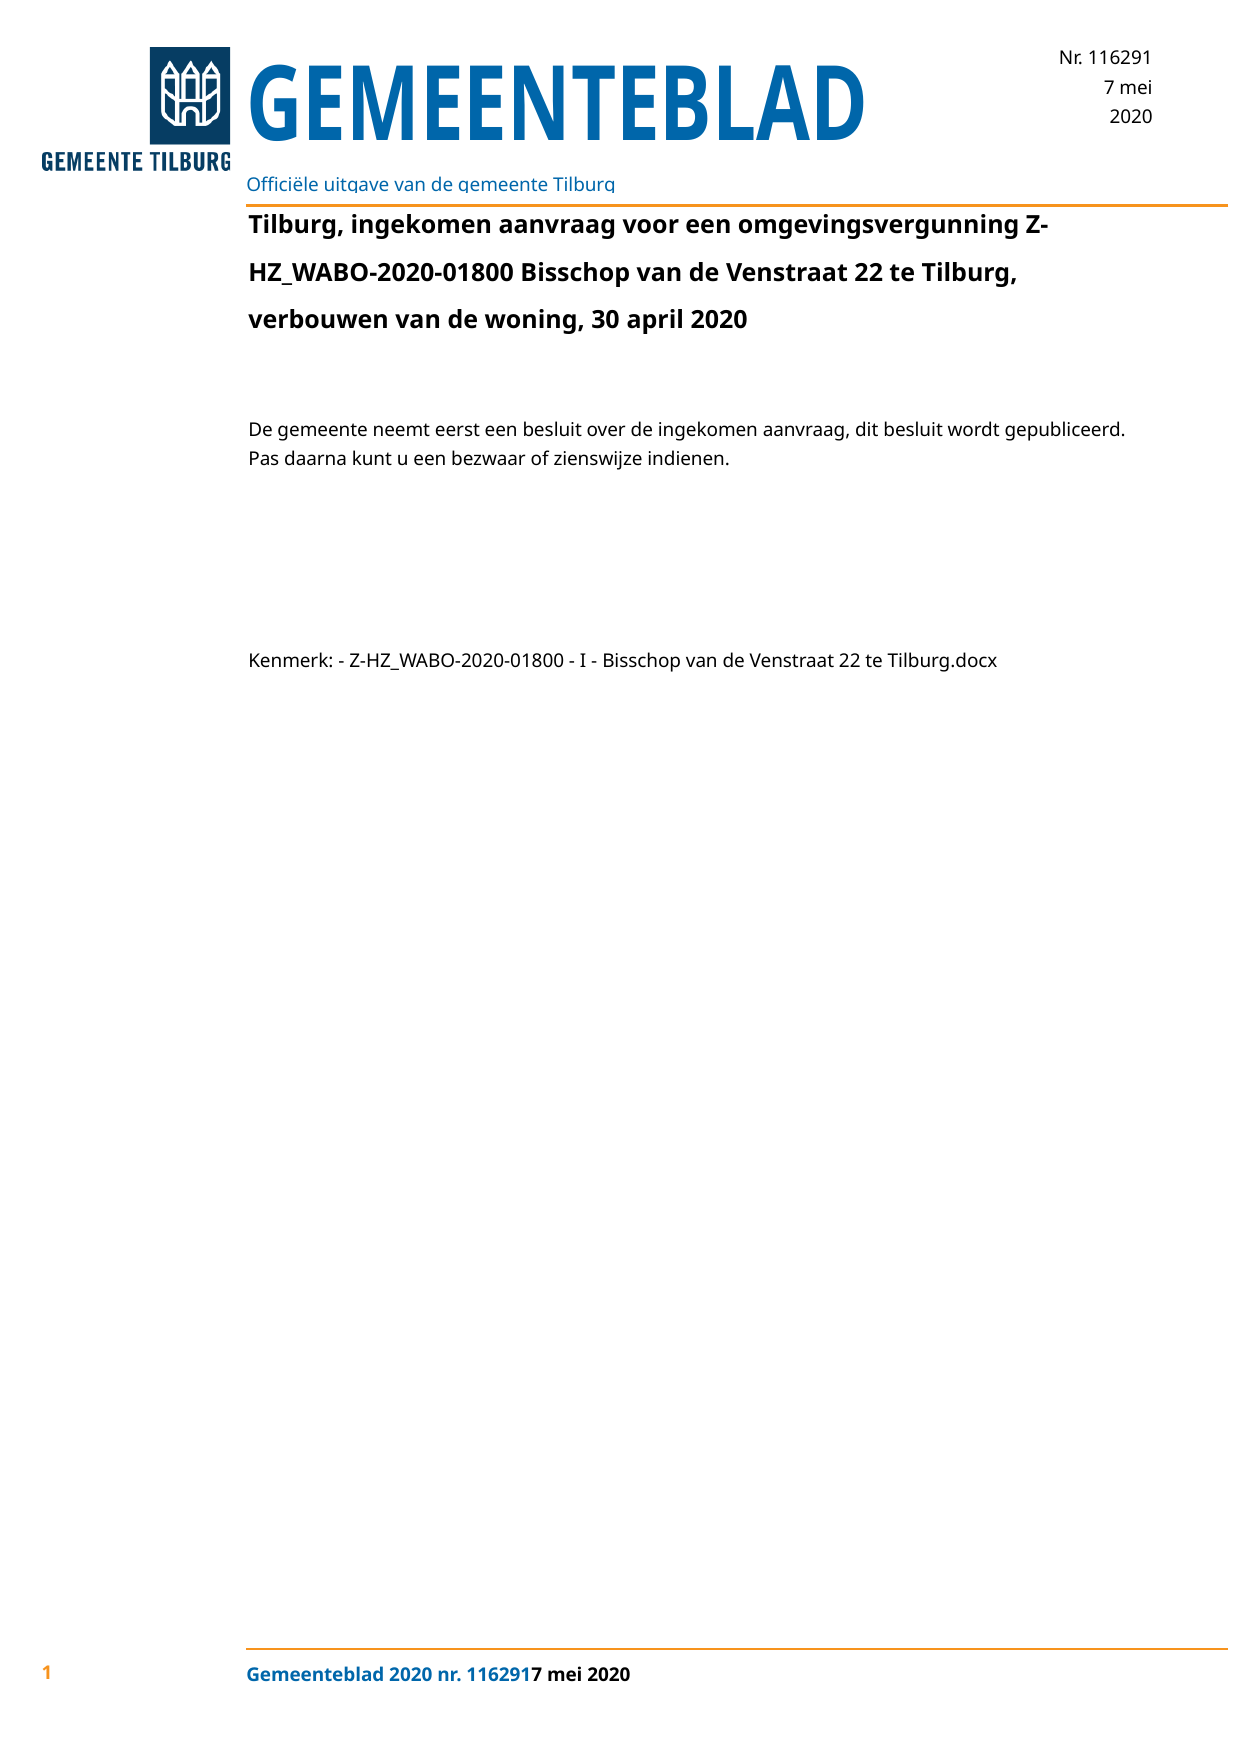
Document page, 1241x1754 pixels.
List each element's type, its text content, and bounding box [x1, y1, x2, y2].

text De gemeente neemt eerst een besluit over de ingekomen aanvraag, dit besluit wordt gepubliceerd. Pas daarna kunt u een bezwaar of zienswijze indienen. [248, 416, 1152, 471]
picture [41, 47, 231, 172]
text Kenmerk: - Z-HZ_WABO-2020-01800 - I - Bisschop van de Venstraat 22 te Tilburg.docx [248, 647, 1152, 673]
text Tilburg, ingekomen aanvraag voor een omgevingsvergunning Z-HZ_WABO-2020-01800 Bisschop van de Venstraat 22 te Tilburg, verbouwen van de woning, 30 april 2020 [248, 207, 1152, 336]
